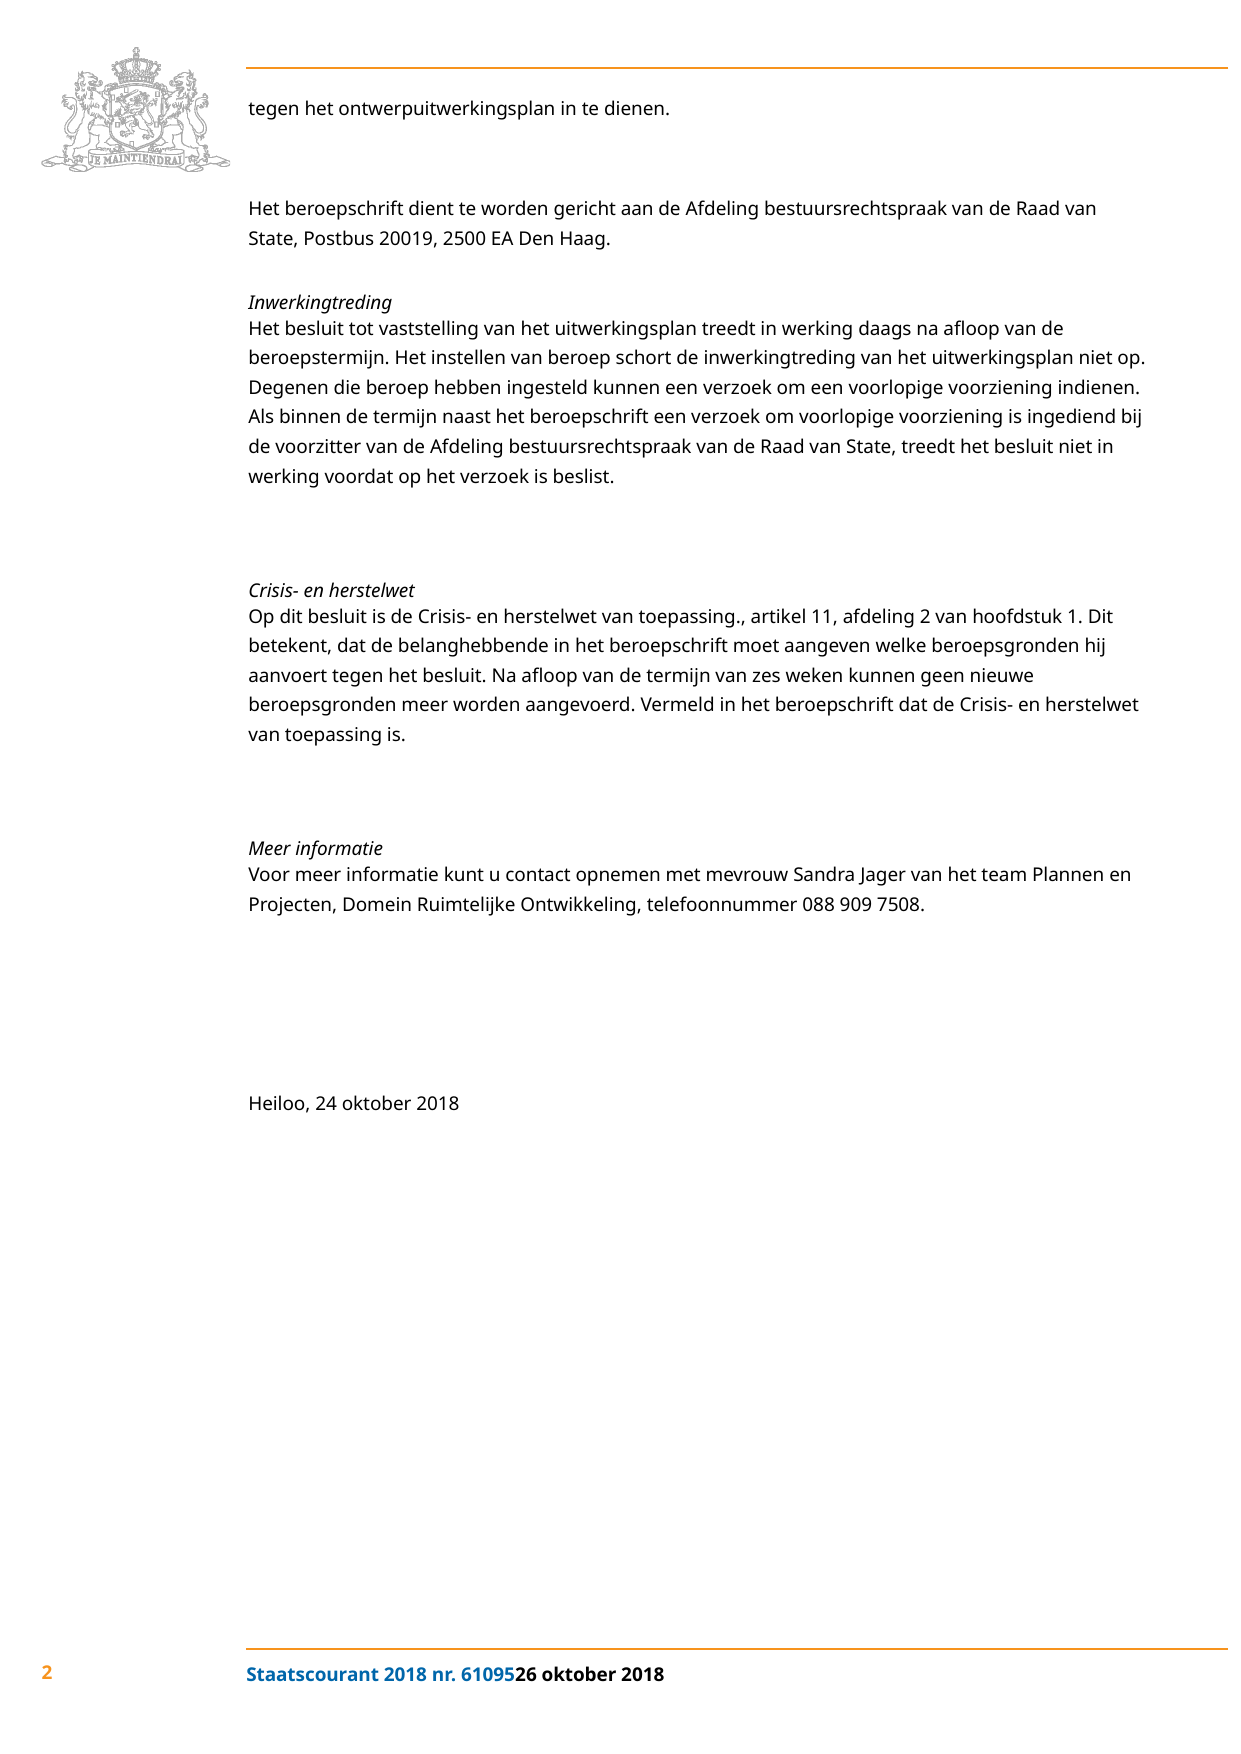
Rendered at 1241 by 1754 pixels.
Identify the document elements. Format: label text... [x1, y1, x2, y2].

text Voor meer informatie kunt u contact opnemen met mevrouw Sandra Jager van het team Plannen en Projecten, Domein Ruimtelijke Ontwikkeling, telefoonnummer 088 909 7508. [248, 861, 1152, 917]
text Heiloo, 24 oktober 2018 [248, 1090, 1152, 1116]
text tegen het ontwerpuitwerkingsplan in te dienen. [248, 95, 1152, 121]
text Op dit besluit is de Crisis- en herstelwet van toepassing., artikel 11, afdeling 2 van hoofdstuk 1. Dit betekent, dat de belanghebbende in het beroepschrift moet aangeven welke beroepsgronden hij aanvoert tegen het besluit. Na afloop van de termijn van zes weken kunnen geen nieuwe beroepsgronden meer worden aangevoerd. Vermeld in het beroepschrift dat de Crisis- en herstelwet van toepassing is. [248, 603, 1152, 747]
picture [41, 47, 231, 172]
text Crisis- en herstelwet [248, 577, 1152, 603]
text Het besluit tot vaststelling van het uitwerkingsplan treedt in werking daags na afloop van de beroepstermijn. Het instellen van beroep schort de inwerkingtreding van het uitwerkingsplan niet op. Degenen die beroep hebben ingesteld kunnen een verzoek om een voorlopige voorziening indienen. Als binnen de termijn naast het beroepschrift een verzoek om voorlopige voorziening is ingediend bij de voorzitter van de Afdeling bestuursrechtspraak van de Raad van State, treedt het besluit niet in werking voordat op het verzoek is beslist. [248, 315, 1152, 488]
text Het beroepschrift dient te worden gericht aan de Afdeling bestuursrechtspraak van de Raad van State, Postbus 20019, 2500 EA Den Haag. [248, 196, 1152, 251]
text Meer informatie [248, 836, 1152, 861]
text Inwerkingtreding [248, 289, 1152, 315]
